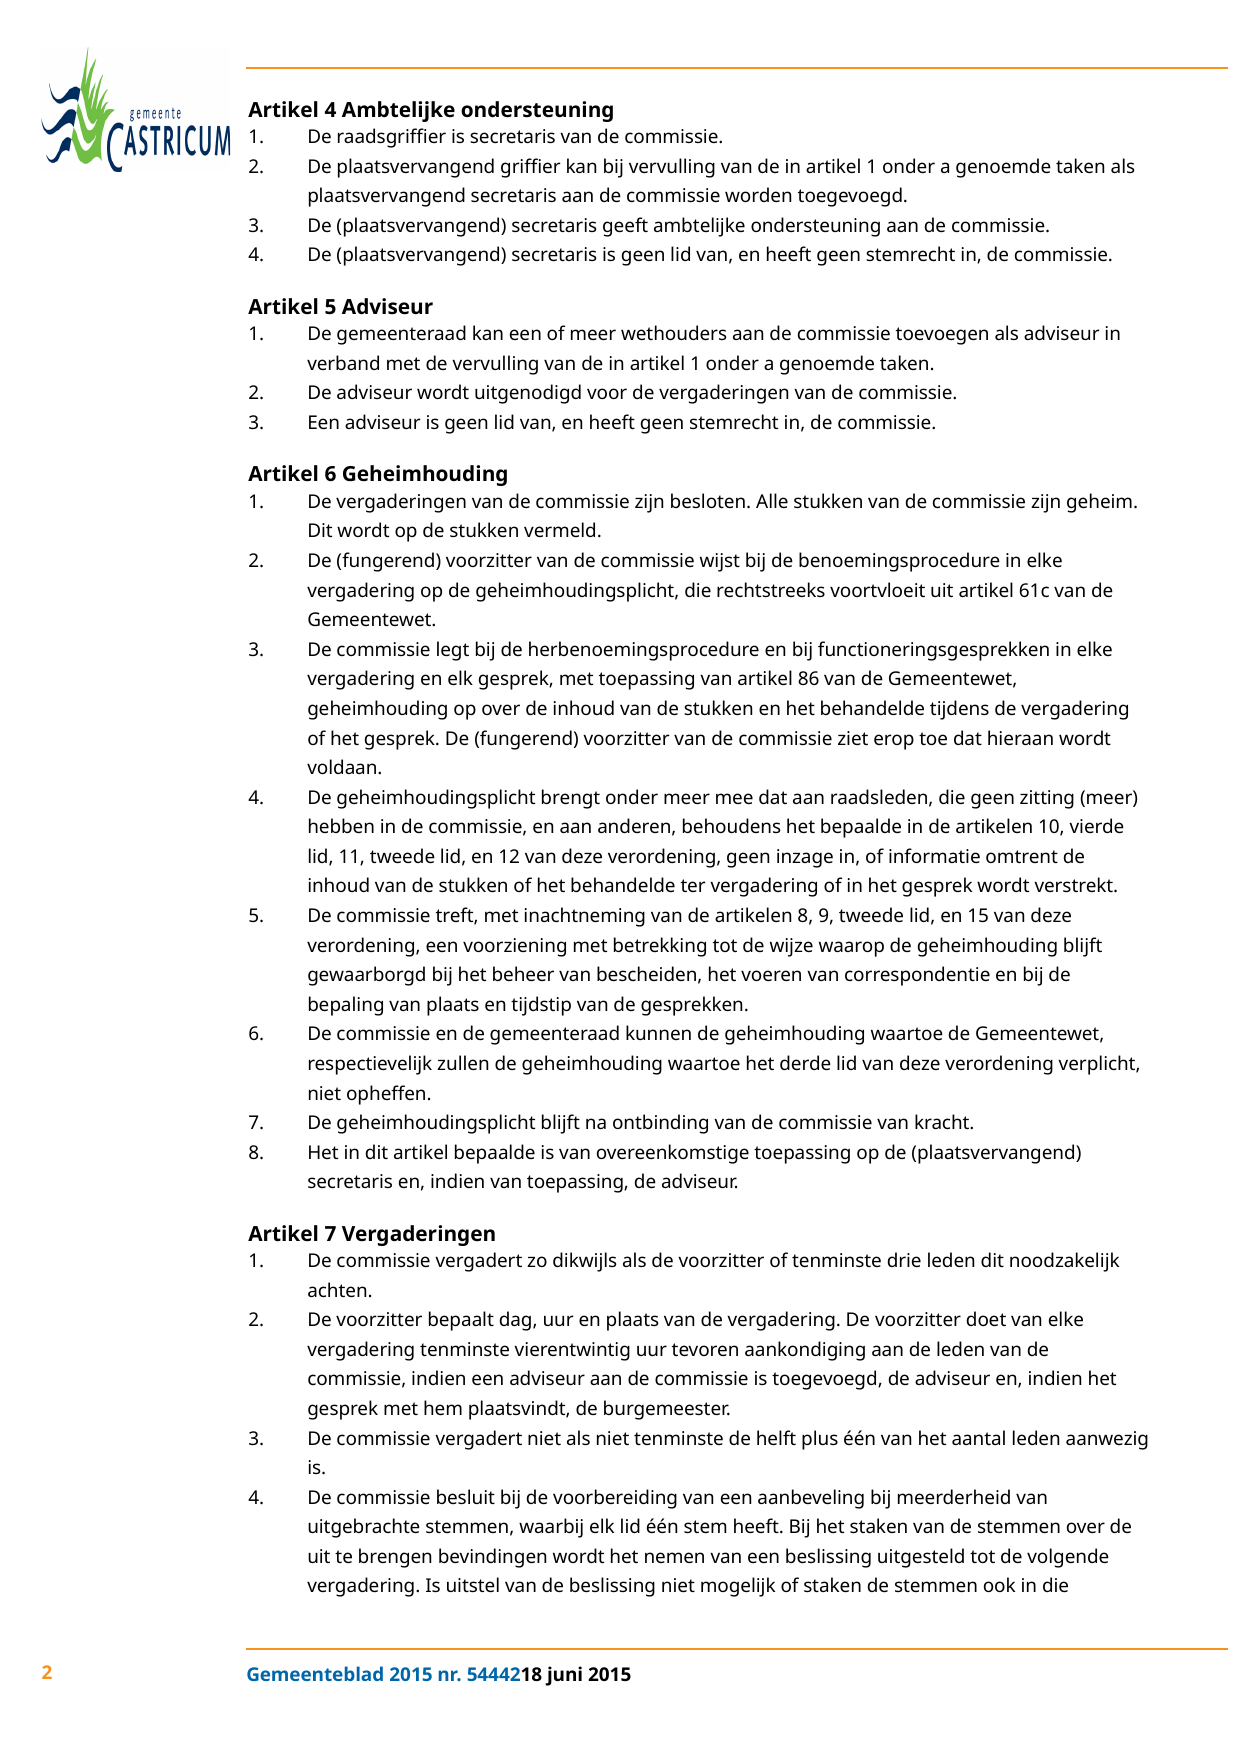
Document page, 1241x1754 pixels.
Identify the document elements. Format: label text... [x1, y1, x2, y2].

list De plaatsvervangend griffier kan bij vervulling van de in artikel 1 onder a genoemde taken als plaatsvervangend secretaris aan de commissie worden toegevoegd. [248, 153, 1152, 208]
list De vergaderingen van de commissie zijn besloten. Alle stukken van de commissie zijn geheim. Dit wordt op de stukken vermeld. [248, 488, 1152, 543]
picture [41, 47, 231, 172]
list Het in dit artikel bepaalde is van overeenkomstige toepassing op de (plaatsvervangend) secretaris en, indien van toepassing, de adviseur. [248, 1139, 1152, 1194]
list De (plaatsvervangend) secretaris is geen lid van, en heeft geen stemrecht in, de commissie. [248, 242, 1152, 267]
list De commissie en de gemeenteraad kunnen de geheimhouding waartoe de Gemeentewet, respectievelijk zullen de geheimhouding waartoe het derde lid van deze verordening verplicht, niet opheffen. [248, 1021, 1152, 1105]
text Artikel 4 Ambtelijke ondersteuning [248, 95, 1152, 123]
list De commissie legt bij de herbenoemingsprocedure en bij functioneringsgesprekken in elke vergadering en elk gesprek, met toepassing van artikel 86 van de Gemeentewet, geheimhouding op over de inhoud van de stukken en het behandelde tijdens de vergadering of het gesprek. De (fungerend) voorzitter van de commissie ziet erop toe dat hieraan wordt voldaan. [248, 636, 1152, 780]
list De commissie vergadert niet als niet tenminste de helft plus één van het aantal leden aanwezig is. [248, 1425, 1152, 1480]
list De gemeenteraad kan een of meer wethouders aan de commissie toevoegen als adviseur in verband met de vervulling van de in artikel 1 onder a genoemde taken. [248, 320, 1152, 376]
list De geheimhoudingsplicht blijft na ontbinding van de commissie van kracht. [248, 1109, 1152, 1135]
list De geheimhoudingsplicht brengt onder meer mee dat aan raadsleden, die geen zitting (meer) hebben in de commissie, en aan anderen, behoudens het bepaalde in de artikelen 10, vierde lid, 11, tweede lid, en 12 van deze verordening, geen inzage in, of informatie omtrent de inhoud van de stukken of het behandelde ter vergadering of in het gesprek wordt verstrekt. [248, 784, 1152, 898]
list De commissie besluit bij de voorbereiding van een aanbeveling bij meerderheid van uitgebrachte stemmen, waarbij elk lid één stem heeft. Bij het staken van de stemmen over de uit te brengen bevindingen wordt het nemen van een beslissing uitgesteld tot de volgende vergadering. Is uitstel van de beslissing niet mogelijk of staken de stemmen ook in die [248, 1484, 1152, 1598]
list De raadsgriffier is secretaris van de commissie. [248, 123, 1152, 149]
list De (fungerend) voorzitter van de commissie wijst bij de benoemingsprocedure in elke vergadering op de geheimhoudingsplicht, die rechtstreeks voortvloeit uit artikel 61c van de Gemeentewet. [248, 547, 1152, 632]
text Artikel 7 Vergaderingen [248, 1219, 1152, 1247]
list Een adviseur is geen lid van, en heeft geen stemrecht in, de commissie. [248, 409, 1152, 435]
text Artikel 6 Geheimhouding [248, 459, 1152, 488]
list De adviseur wordt uitgenodigd voor de vergaderingen van de commissie. [248, 379, 1152, 405]
text Artikel 5 Adviseur [248, 292, 1152, 320]
list De (plaatsvervangend) secretaris geeft ambtelijke ondersteuning aan de commissie. [248, 212, 1152, 238]
list De commissie vergadert zo dikwijls als de voorzitter of tenminste drie leden dit noodzakelijk achten. [248, 1247, 1152, 1303]
list De voorzitter bepaalt dag, uur en plaats van de vergadering. De voorzitter doet van elke vergadering tenminste vierentwintig uur tevoren aankondiging aan de leden van de commissie, indien een adviseur aan de commissie is toegevoegd, de adviseur en, indien het gesprek met hem plaatsvindt, de burgemeester. [248, 1306, 1152, 1421]
list De commissie treft, met inachtneming van de artikelen 8, 9, tweede lid, en 15 van deze verordening, een voorziening met betrekking tot de wijze waarop de geheimhouding blijft gewaarborgd bij het beheer van bescheiden, het voeren van correspondentie en bij de bepaling van plaats en tijdstip van de gesprekken. [248, 902, 1152, 1017]
